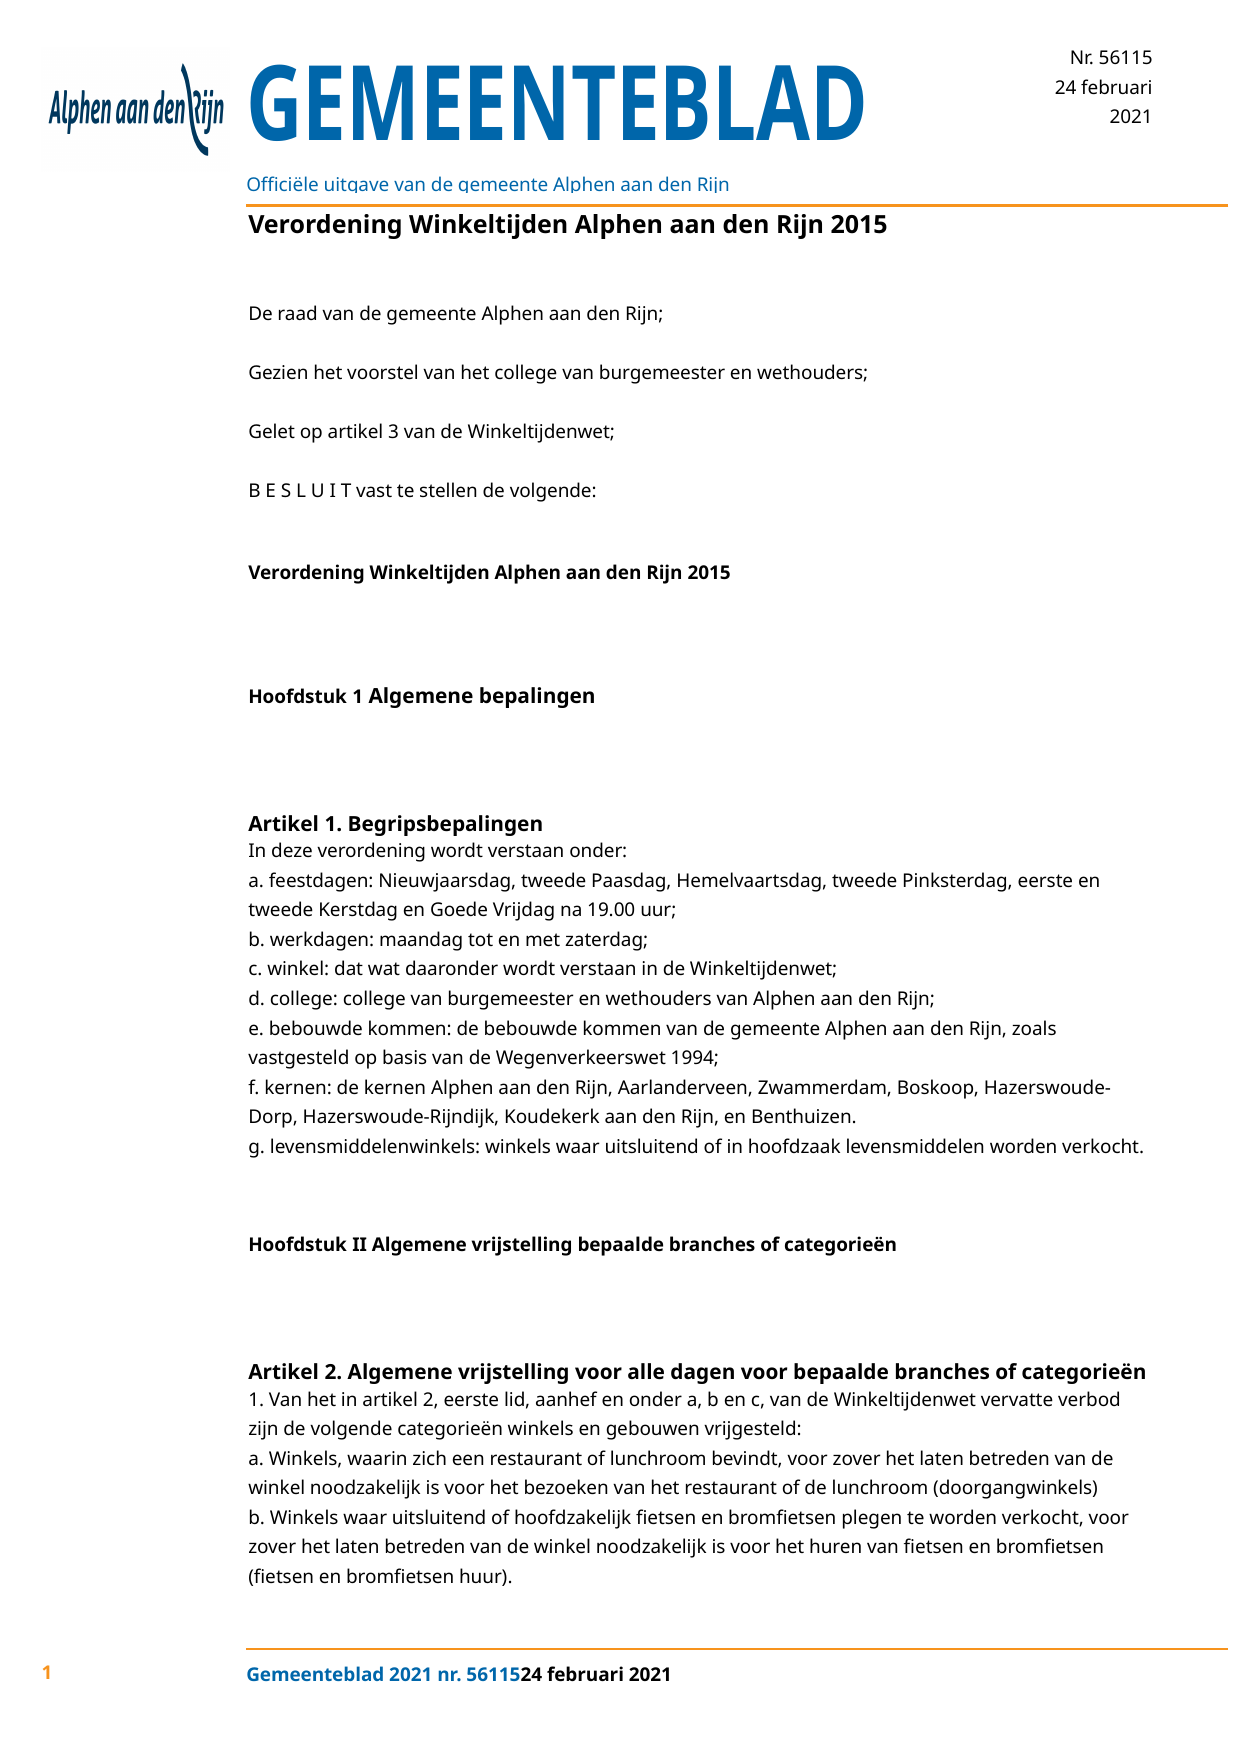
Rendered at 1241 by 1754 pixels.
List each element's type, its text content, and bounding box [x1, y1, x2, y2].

text Hoofdstuk II Algemene vrijstelling bepaalde branches of categorieën [248, 1229, 1152, 1258]
text f. kernen: de kernen Alphen aan den Rijn, Aarlanderveen, Zwammerdam, Boskoop, Hazerswoude-Dorp, Hazerswoude-Rijndijk, Koudekerk aan den Rijn, en Benthuizen. [248, 1074, 1152, 1129]
text De raad van de gemeente Alphen aan den Rijn; [248, 300, 1152, 326]
text b. Winkels waar uitsluitend of hoofdzakelijk fietsen en bromfietsen plegen te worden verkocht, voor zover het laten betreden van de winkel noodzakelijk is voor het huren van fietsen en bromfietsen (fietsen en bromfietsen huur). [248, 1504, 1152, 1589]
text a. Winkels, waarin zich een restaurant of lunchroom bevindt, voor zover het laten betreden van de winkel noodzakelijk is voor het bezoeken van het restaurant of de lunchroom (doorgangwinkels) [248, 1445, 1152, 1500]
text In deze verordening wordt verstaan onder: [248, 837, 1152, 863]
picture [41, 47, 231, 172]
text Verordening Winkeltijden Alphen aan den Rijn 2015 [248, 207, 1152, 241]
text Verordening Winkeltijden Alphen aan den Rijn 2015 [248, 557, 1152, 586]
text b. werkdagen: maandag tot en met zaterdag; [248, 926, 1152, 952]
text c. winkel: dat wat daaronder wordt verstaan in de Winkeltijdenwet; [248, 956, 1152, 981]
text e. bebouwde kommen: de bebouwde kommen van de gemeente Alphen aan den Rijn, zoals vastgesteld op basis van de Wegenverkeerswet 1994; [248, 1015, 1152, 1070]
text Hoofdstuk 1 Algemene bepalingen [248, 681, 1152, 709]
text g. levensmiddelenwinkels: winkels waar uitsluitend of in hoofdzaak levensmiddelen worden verkocht. [248, 1133, 1152, 1159]
text B E S L U I T vast te stellen de volgende: [248, 477, 1152, 503]
text Gelet op artikel 3 van de Winkeltijdenwet; [248, 418, 1152, 444]
text d. college: college van burgemeester en wethouders van Alphen aan den Rijn; [248, 985, 1152, 1011]
text 1. Van het in artikel 2, eerste lid, aanhef en onder a, b en c, van de Winkeltijdenwet vervatte verbod zijn de volgende categorieën winkels en gebouwen vrijgesteld: [248, 1386, 1152, 1441]
text a. feestdagen: Nieuwjaarsdag, tweede Paasdag, Hemelvaartsdag, tweede Pinksterdag, eerste en tweede Kerstdag en Goede Vrijdag na 19.00 uur; [248, 867, 1152, 922]
text Artikel 2. Algemene vrijstelling voor alle dagen voor bepaalde branches of categorieën [248, 1357, 1152, 1386]
text Artikel 1. Begripsbepalingen [248, 809, 1152, 837]
text Gezien het voorstel van het college van burgemeester en wethouders; [248, 359, 1152, 385]
